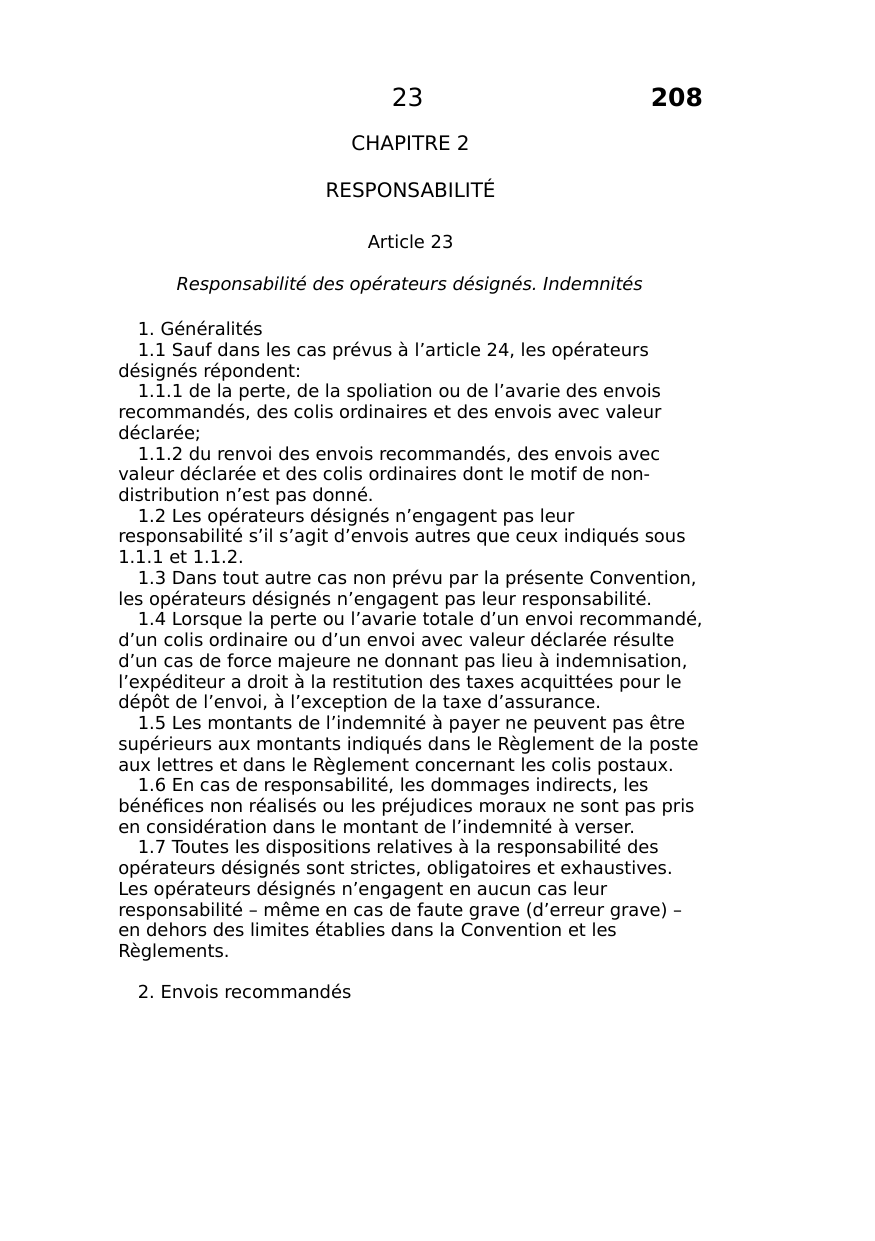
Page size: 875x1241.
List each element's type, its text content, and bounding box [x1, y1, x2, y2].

text 1.1.2 du renvoi des envois recommandés, des envois avec valeur déclarée et des colis ordinaires dont le motif de non-distribution n’est pas donné. [118, 443, 703, 506]
text 1.7 Toutes les dispositions relatives à la responsabilité des opérateurs désignés sont strictes, obligatoires et exhaustives. Les opérateurs désignés n’engagent en aucun cas leur responsabilité – même en cas de faute grave (d’erreur grave) – en dehors des limites établies dans la Convention et les Règlements. [118, 837, 703, 962]
text 1.2 Les opérateurs désignés n’engagent pas leur responsabilité s’il s’agit d’envois autres que ceux indiqués sous 1.1.1 et 1.1.2. [118, 506, 703, 568]
text 1.4 Lorsque la perte ou l’avarie totale d’un envoi recommandé, d’un colis ordinaire ou d’un envoi avec valeur déclarée résulte d’un cas de force majeure ne donnant pas lieu à indemnisation, l’expéditeur a droit à la restitution des taxes acquittées pour le dépôt de l’envoi, à l’exception de la taxe d’assurance. [118, 609, 703, 713]
text 1.6 En cas de responsabilité, les dommages indirects, les bénéfices non réalisés ou les préjudices moraux ne sont pas pris en considération dans le montant de l’indemnité à verser. [118, 775, 703, 837]
subtitle Article 23 Responsabilité des opérateurs désignés. Indemnités [118, 232, 703, 294]
text 1.1.1 de la perte, de la spoliation ou de l’avarie des envois recommandés, des colis ordinaires et des envois avec valeur déclarée; [118, 381, 703, 443]
text 1. Généralités [118, 319, 703, 340]
text 2. Envois recommandés [118, 982, 703, 1002]
text 1.1 Sauf dans les cas prévus à l’article 24, les opérateurs désignés répondent: [118, 340, 703, 381]
subtitle CHAPITRE 2 RESPONSABILITÉ [118, 132, 703, 202]
text 1.3 Dans tout autre cas non prévu par la présente Convention, les opérateurs désignés n’engagent pas leur responsabilité. [118, 568, 703, 609]
text 1.5 Les montants de l’indemnité à payer ne peuvent pas être supérieurs aux montants indiqués dans le Règlement de la poste aux lettres et dans le Règlement concernant les colis postaux. [118, 713, 703, 775]
